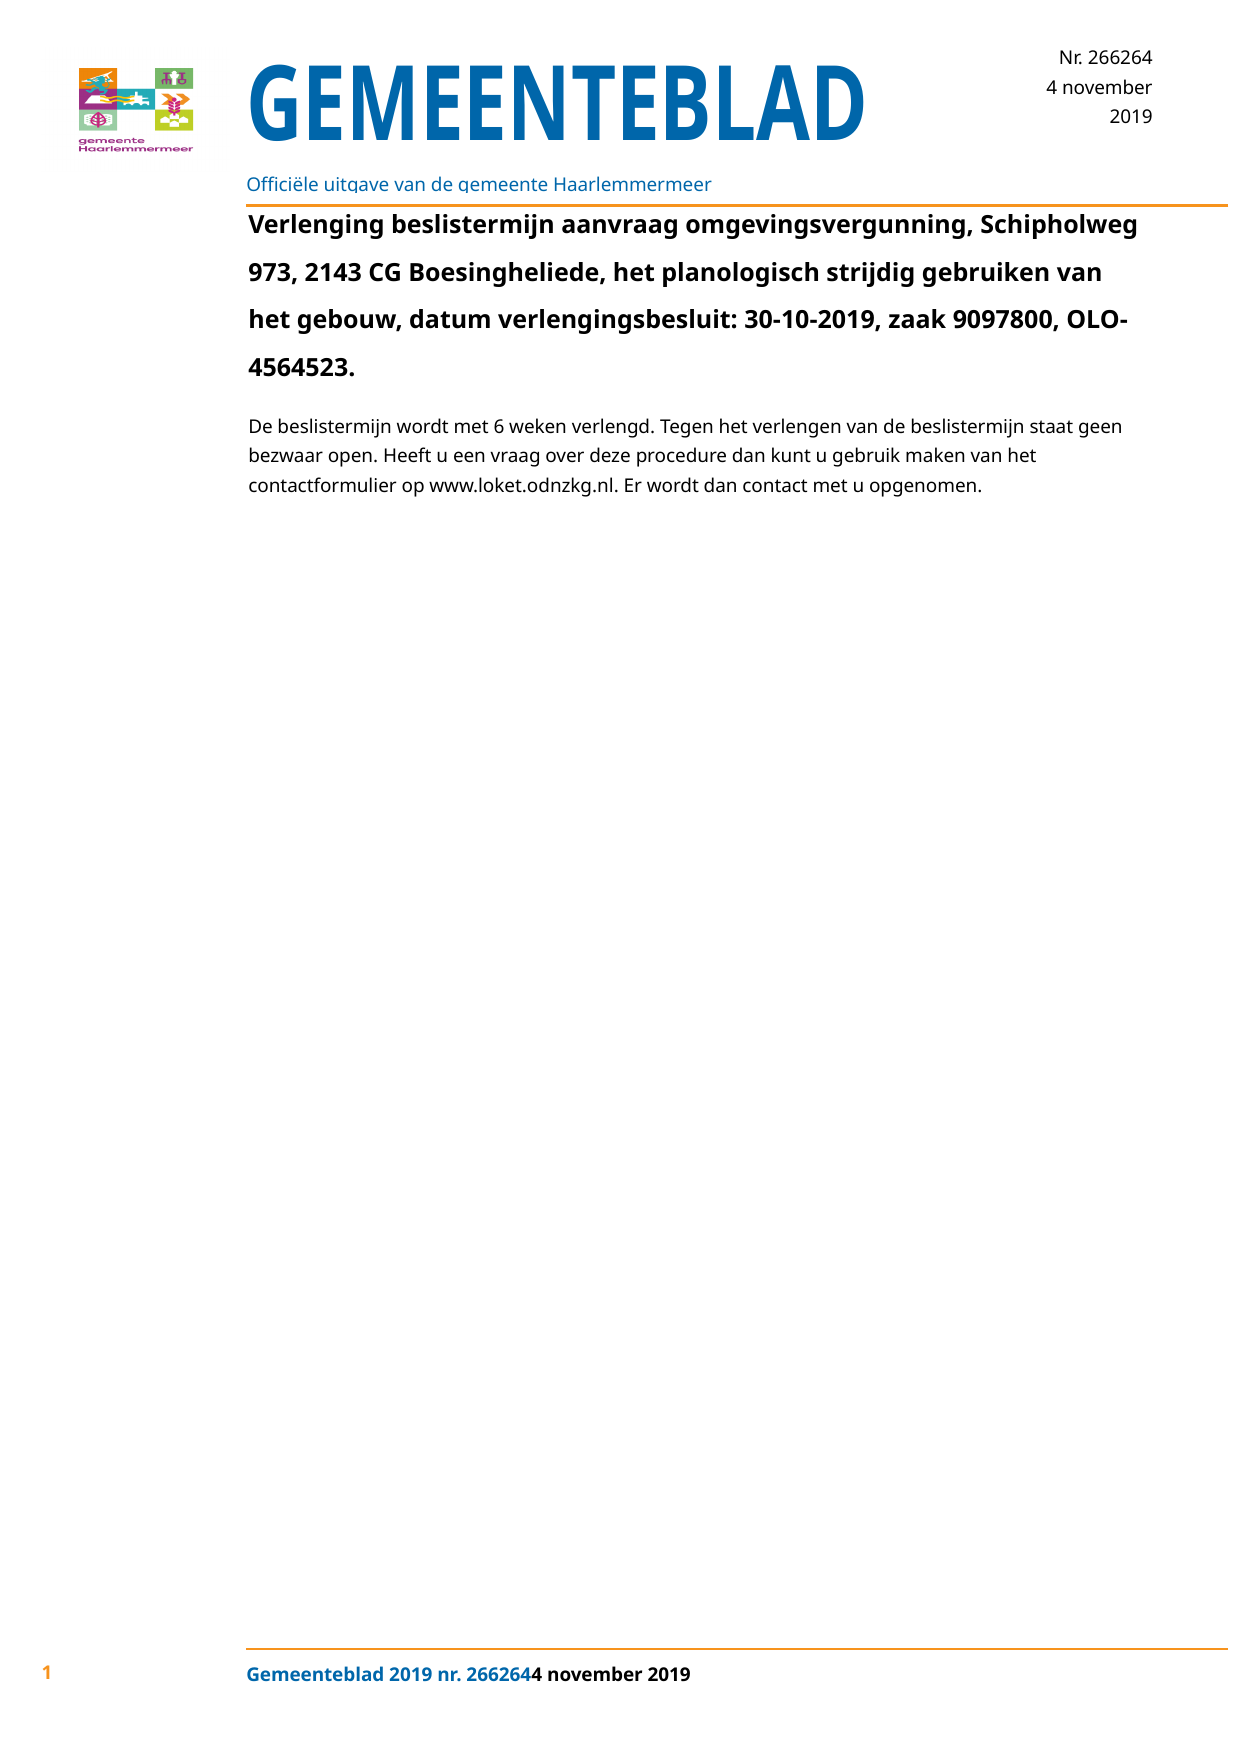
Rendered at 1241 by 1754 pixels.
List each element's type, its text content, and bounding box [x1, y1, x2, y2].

text Verlenging beslistermijn aanvraag omgevingsvergunning, Schipholweg 973, 2143 CG Boesingheliede, het planologisch strijdig gebruiken van het gebouw, datum verlengingsbesluit: 30-10-2019, zaak 9097800, OLO-4564523. [248, 207, 1152, 384]
picture [41, 47, 231, 172]
text De beslistermijn wordt met 6 weken verlengd. Tegen het verlengen van de beslistermijn staat geen bezwaar open. Heeft u een vraag over deze procedure dan kunt u gebruik maken van het contactformulier op www.loket.odnzkg.nl. Er wordt dan contact met u opgenomen. [248, 413, 1152, 498]
